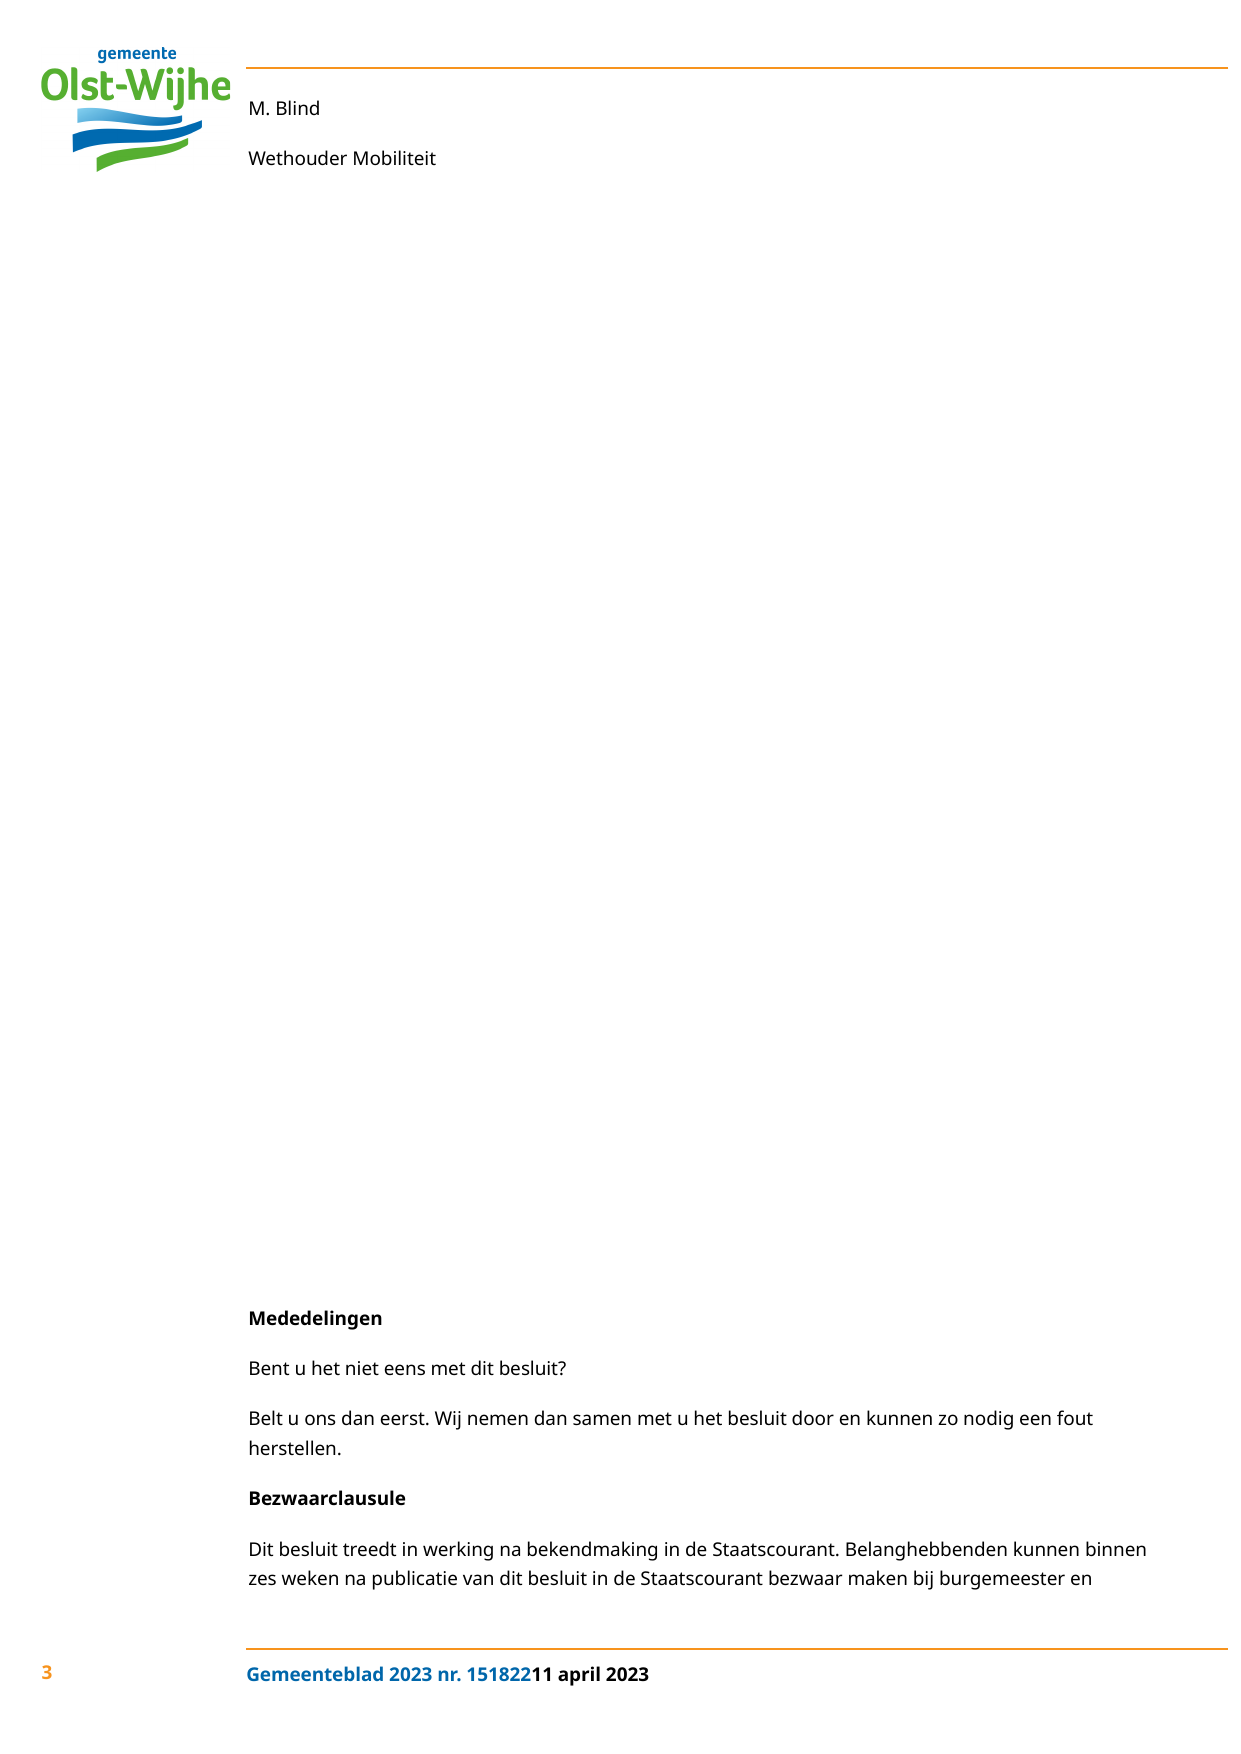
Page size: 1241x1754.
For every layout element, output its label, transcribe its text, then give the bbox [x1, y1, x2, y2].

text Bezwaarclausule [248, 1486, 1152, 1511]
text Mededelingen [248, 1305, 1152, 1331]
text Bent u het niet eens met dit besluit? [248, 1355, 1152, 1381]
text Dit besluit treedt in werking na bekendmaking in de Staatscourant. Belanghebbenden kunnen binnen zes weken na publicatie van dit besluit in de Staatscourant bezwaar maken bij burgemeester en [248, 1536, 1152, 1591]
picture [41, 47, 231, 172]
text M. Blind [248, 95, 1152, 121]
text Belt u ons dan eerst. Wij nemen dan samen met u het besluit door en kunnen zo nodig een fout herstellen. [248, 1406, 1152, 1461]
text Wethouder Mobiliteit [248, 145, 1152, 171]
